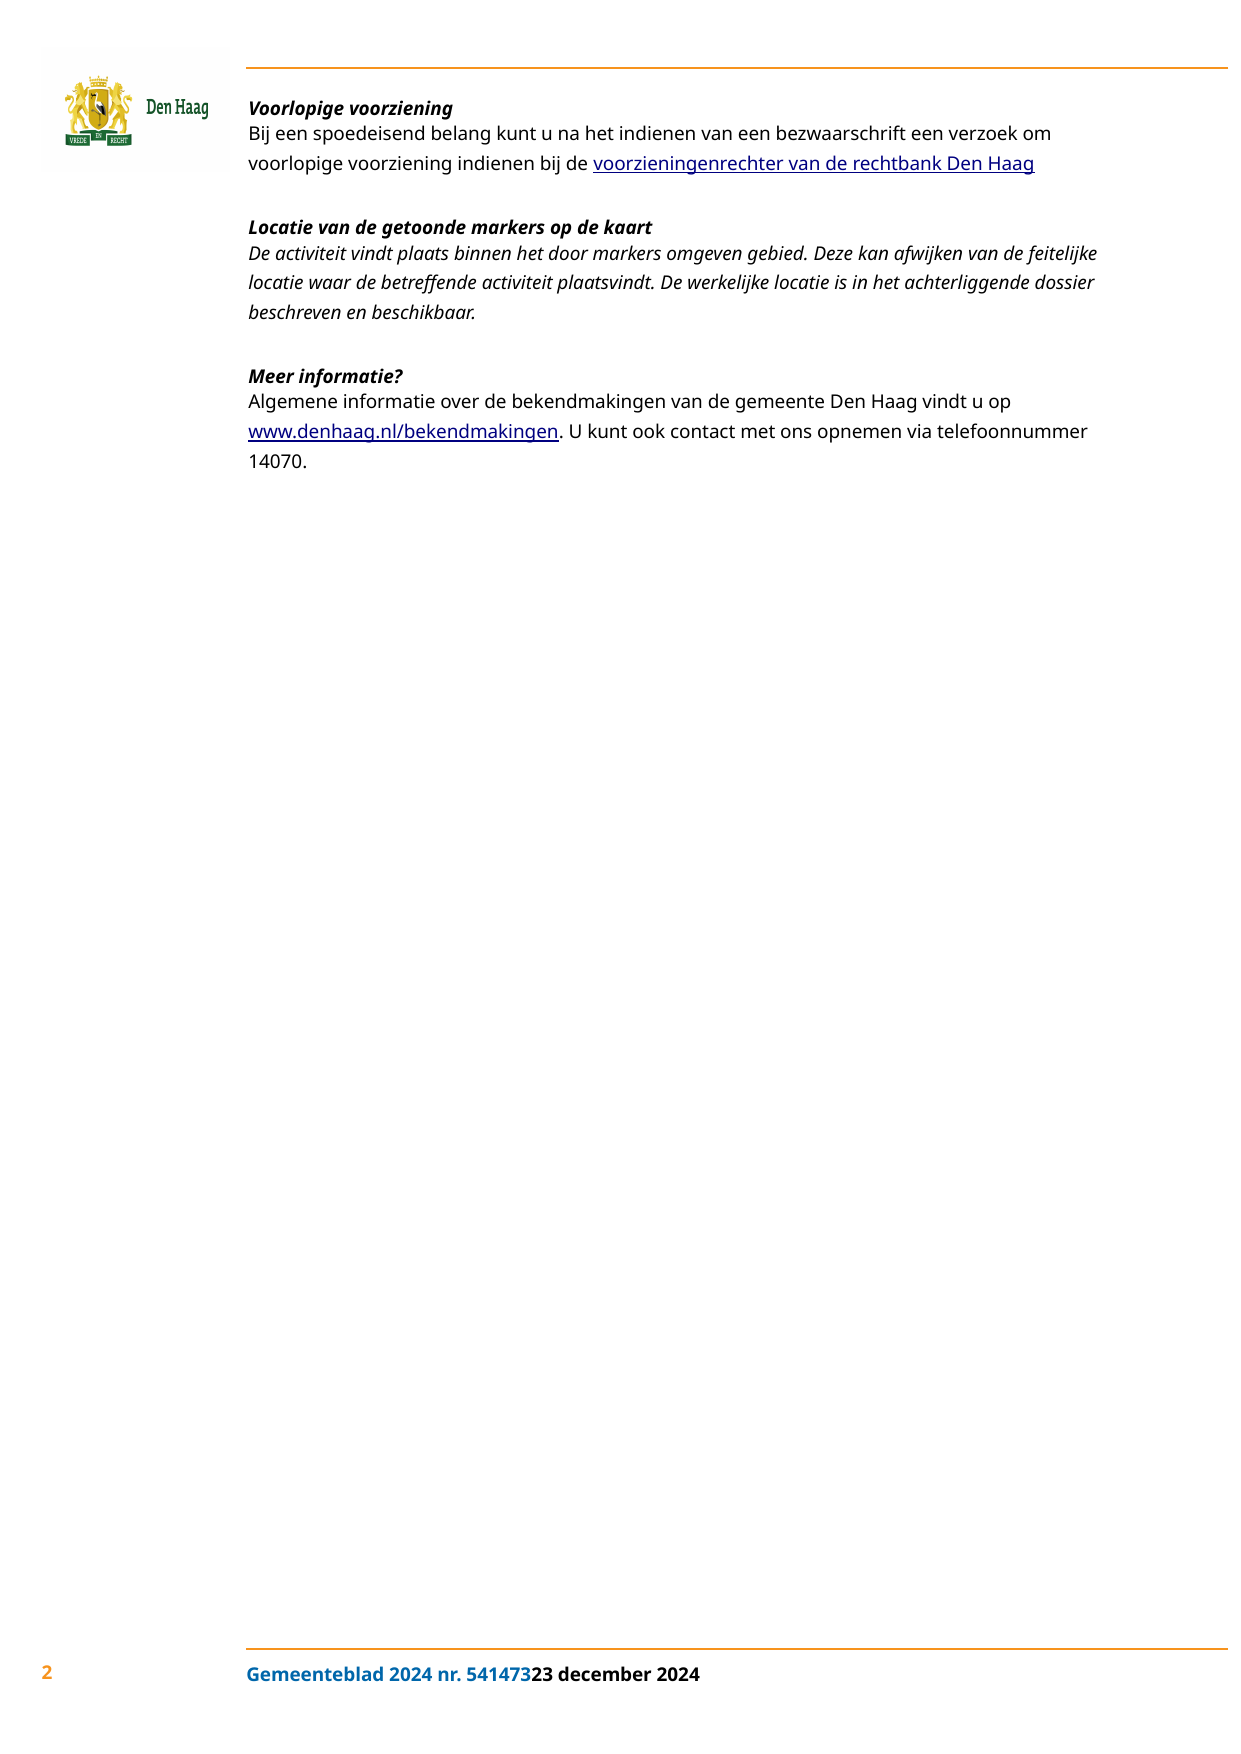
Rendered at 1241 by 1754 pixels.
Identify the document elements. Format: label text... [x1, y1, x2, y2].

text Meer informatie? [248, 363, 1152, 389]
text De activiteit vindt plaats binnen het door markers omgeven gebied. Deze kan afwijken van de feitelijke locatie waar de betreffende activiteit plaatsvindt. De werkelijke locatie is in het achterliggende dossier beschreven en beschikbaar. [248, 240, 1152, 325]
text Locatie van de getoonde markers op de kaart [248, 214, 1152, 240]
text Voorlopige voorziening [248, 95, 1152, 121]
text Algemene informatie over de bekendmakingen van de gemeente Den Haag vindt u op www.denhaag.nl/bekendmakingen. U kunt ook contact met ons opnemen via telefoonnummer 14070. [248, 389, 1152, 473]
text Bij een spoedeisend belang kunt u na het indienen van een bezwaarschrift een verzoek om voorlopige voorziening indienen bij de voorzieningenrechter van de rechtbank Den Haag [248, 121, 1152, 176]
picture [41, 47, 231, 172]
